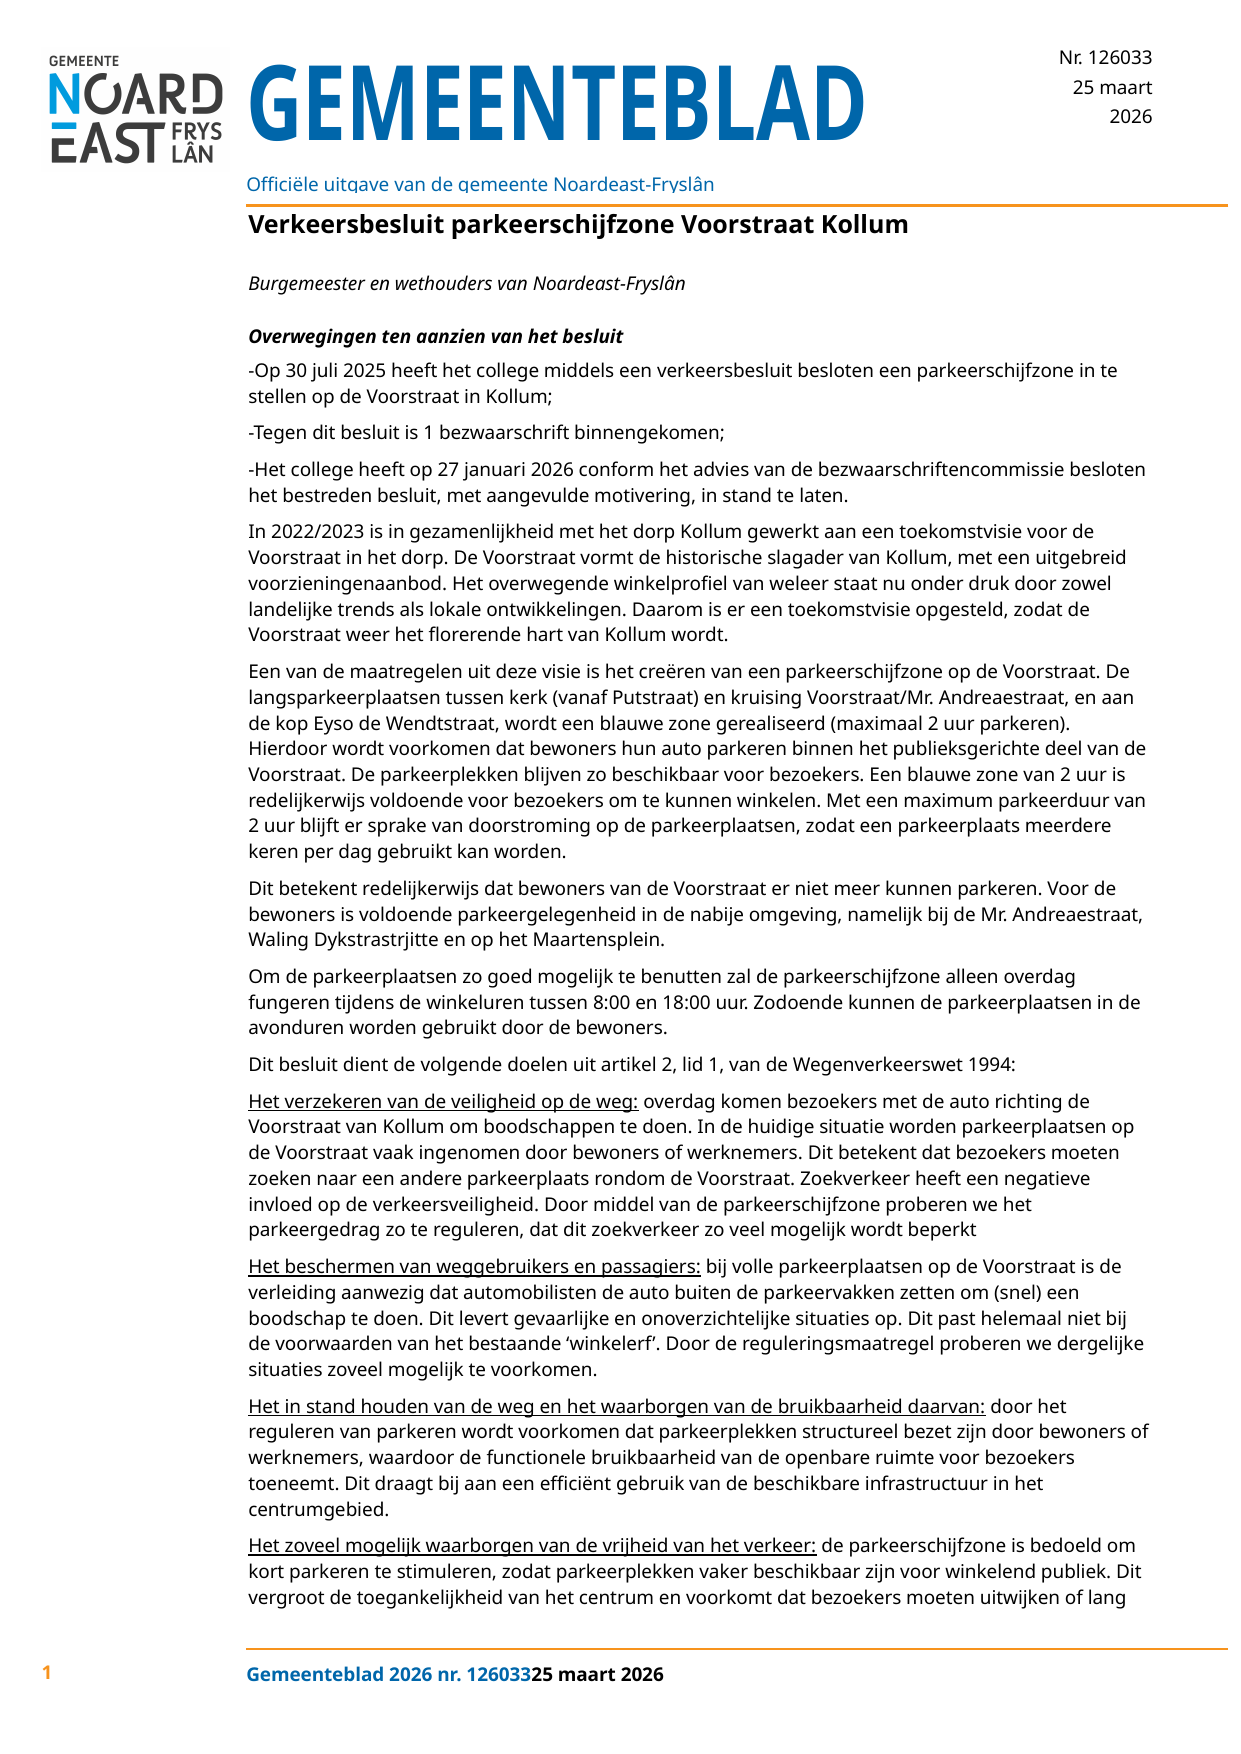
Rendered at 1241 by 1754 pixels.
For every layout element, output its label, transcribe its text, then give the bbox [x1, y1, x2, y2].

text Het in stand houden van de weg en het waarborgen van de bruikbaarheid daarvan: door het reguleren van parkeren wordt voorkomen dat parkeerplekken structureel bezet zijn door bewoners of werknemers, waardoor de functionele bruikbaarheid van de openbare ruimte voor bezoekers toeneemt. Dit draagt bij aan een efficiënt gebruik van de beschikbare infrastructuur in het centrumgebied. [248, 1393, 1152, 1521]
text Dit betekent redelijkerwijs dat bewoners van de Voorstraat er niet meer kunnen parkeren. Voor de bewoners is voldoende parkeergelegenheid in de nabije omgeving, namelijk bij de Mr. Andreaestraat, Waling Dykstrastrjitte en op het Maartensplein. [248, 875, 1152, 952]
text Het verzekeren van de veiligheid op de weg: overdag komen bezoekers met de auto richting de Voorstraat van Kollum om boodschappen te doen. In de huidige situatie worden parkeerplaatsen op de Voorstraat vaak ingenomen door bewoners of werknemers. Dit betekent dat bezoekers moeten zoeken naar een andere parkeerplaats rondom de Voorstraat. Zoekverkeer heeft een negatieve invloed op de verkeersveiligheid. Door middel van de parkeerschijfzone proberen we het parkeergedrag zo te reguleren, dat dit zoekverkeer zo veel mogelijk wordt beperkt [248, 1088, 1152, 1242]
text -Op 30 juli 2025 heeft het college middels een verkeersbesluit besloten een parkeerschijfzone in te stellen op de Voorstraat in Kollum; [248, 357, 1152, 409]
text Dit besluit dient de volgende doelen uit artikel 2, lid 1, van de Wegenverkeerswet 1994: [248, 1051, 1152, 1077]
text Het zoveel mogelijk waarborgen van de vrijheid van het verkeer: de parkeerschijfzone is bedoeld om kort parkeren te stimuleren, zodat parkeerplekken vaker beschikbaar zijn voor winkelend publiek. Dit vergroot de toegankelijkheid van het centrum en voorkomt dat bezoekers moeten uitwijken of lang [248, 1532, 1152, 1609]
text -Tegen dit besluit is 1 bezwaarschrift binnengekomen; [248, 419, 1152, 445]
text -Het college heeft op 27 januari 2026 conform het advies van de bezwaarschriftencommissie besloten het bestreden besluit, met aangevulde motivering, in stand te laten. [248, 456, 1152, 508]
text Overwegingen ten aanzien van het besluit [248, 323, 1152, 349]
text Verkeersbesluit parkeerschijfzone Voorstraat Kollum [248, 207, 1152, 241]
text Burgemeester en wethouders van Noardeast-Fryslân [248, 270, 1152, 296]
text In 2022/2023 is in gezamenlijkheid met het dorp Kollum gewerkt aan een toekomstvisie voor de Voorstraat in het dorp. De Voorstraat vormt de historische slagader van Kollum, met een uitgebreid voorzieningenaanbod. Het overwegende winkelprofiel van weleer staat nu onder druk door zowel landelijke trends als lokale ontwikkelingen. Daarom is er een toekomstvisie opgesteld, zodat de Voorstraat weer het florerende hart van Kollum wordt. [248, 519, 1152, 647]
picture [41, 47, 231, 172]
text Een van de maatregelen uit deze visie is het creëren van een parkeerschijfzone op de Voorstraat. De langsparkeerplaatsen tussen kerk (vanaf Putstraat) en kruising Voorstraat/Mr. Andreaestraat, en aan de kop Eyso de Wendtstraat, wordt een blauwe zone gerealiseerd (maximaal 2 uur parkeren). Hierdoor wordt voorkomen dat bewoners hun auto parkeren binnen het publieksgerichte deel van de Voorstraat. De parkeerplekken blijven zo beschikbaar voor bezoekers. Een blauwe zone van 2 uur is redelijkerwijs voldoende voor bezoekers om te kunnen winkelen. Met een maximum parkeerduur van 2 uur blijft er sprake van doorstroming op de parkeerplaatsen, zodat een parkeerplaats meerdere keren per dag gebruikt kan worden. [248, 658, 1152, 864]
text Om de parkeerplaatsen zo goed mogelijk te benutten zal de parkeerschijfzone alleen overdag fungeren tijdens de winkeluren tussen 8:00 en 18:00 uur. Zodoende kunnen de parkeerplaatsen in de avonduren worden gebruikt door de bewoners. [248, 963, 1152, 1040]
text Het beschermen van weggebruikers en passagiers: bij volle parkeerplaatsen op de Voorstraat is de verleiding aanwezig dat automobilisten de auto buiten de parkeervakken zetten om (snel) een boodschap te doen. Dit levert gevaarlijke en onoverzichtelijke situaties op. Dit past helemaal niet bij de voorwaarden van het bestaande ‘winkelerf’. Door de reguleringsmaatregel proberen we dergelijke situaties zoveel mogelijk te voorkomen. [248, 1253, 1152, 1382]
